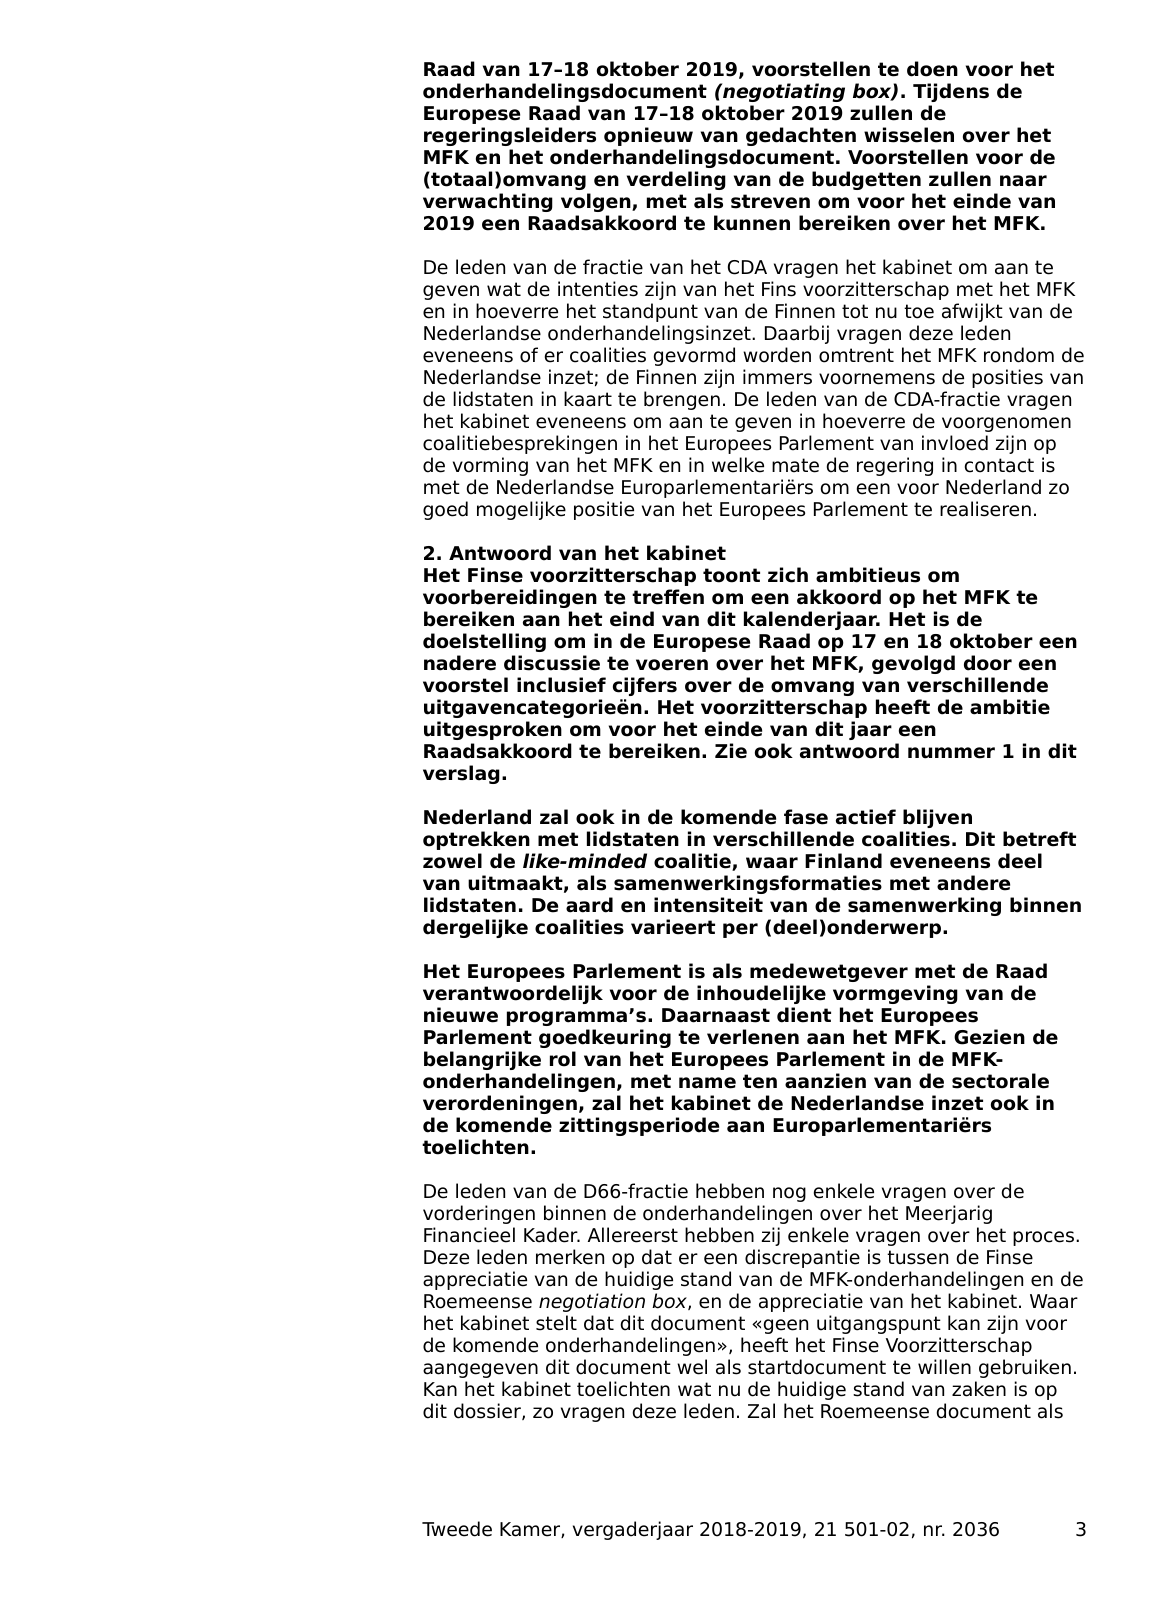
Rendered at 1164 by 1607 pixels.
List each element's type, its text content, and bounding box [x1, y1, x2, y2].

text Nederland zal ook in de komende fase actief blijven optrekken met lidstaten in verschillende coalities. Dit betreft zowel de like-minded coalitie, waar Finland eveneens deel van uitmaakt, als samenwerkingsformaties met andere lidstaten. De aard en intensiteit van de samenwerking binnen dergelijke coalities varieert per (deel)onderwerp. [422, 807, 1087, 939]
text De leden van de fractie van het CDA vragen het kabinet om aan te geven wat de intenties zijn van het Fins voorzitterschap met het MFK en in hoeverre het standpunt van de Finnen tot nu toe afwijkt van de Nederlandse onderhandelingsinzet. Daarbij vragen deze leden eveneens of er coalities gevormd worden omtrent het MFK rondom de Nederlandse inzet; de Finnen zijn immers voornemens de posities van de lidstaten in kaart te brengen. De leden van de CDA-fractie vragen het kabinet eveneens om aan te geven in hoeverre de voorgenomen coalitiebesprekingen in het Europees Parlement van invloed zijn op de vorming van het MFK en in welke mate de regering in contact is met de Nederlandse Europarlementariërs om een voor Nederland zo goed mogelijke positie van het Europees Parlement te realiseren. [422, 257, 1087, 521]
text Het Finse voorzitterschap toont zich ambitieus om voorbereidingen te treffen om een akkoord op het MFK te bereiken aan het eind van dit kalenderjaar. Het is de doelstelling om in de Europese Raad op 17 en 18 oktober een nadere discussie te voeren over het MFK, gevolgd door een voorstel inclusief cijfers over de omvang van verschillende uitgavencategorieën. Het voorzitterschap heeft de ambitie uitgesproken om voor het einde van dit jaar een Raadsakkoord te bereiken. Zie ook antwoord nummer 1 in dit verslag. [422, 565, 1087, 785]
text Het Europees Parlement is als medewetgever met de Raad verantwoordelijk voor de inhoudelijke vormgeving van de nieuwe programma’s. Daarnaast dient het Europees Parlement goedkeuring te verlenen aan het MFK. Gezien de belangrijke rol van het Europees Parlement in de MFK-onderhandelingen, met name ten aanzien van de sectorale verordeningen, zal het kabinet de Nederlandse inzet ook in de komende zittingsperiode aan Europarlementariërs toelichten. [422, 961, 1087, 1159]
text De leden van de D66-fractie hebben nog enkele vragen over de vorderingen binnen de onderhandelingen over het Meerjarig Financieel Kader. Allereerst hebben zij enkele vragen over het proces. Deze leden merken op dat er een discrepantie is tussen de Finse appreciatie van de huidige stand van de MFK-onderhandelingen en de Roemeense negotiation box, en de appreciatie van het kabinet. Waar het kabinet stelt dat dit document «geen uitgangspunt kan zijn voor de komende onderhandelingen», heeft het Finse Voorzitterschap aangegeven dit document wel als startdocument te willen gebruiken. Kan het kabinet toelichten wat nu de huidige stand van zaken is op dit dossier, zo vragen deze leden. Zal het Roemeense document als [422, 1181, 1087, 1423]
text Raad van 17–18 oktober 2019, voorstellen te doen voor het onderhandelingsdocument (negotiating box). Tijdens de Europese Raad van 17–18 oktober 2019 zullen de regeringsleiders opnieuw van gedachten wisselen over het MFK en het onderhandelingsdocument. Voorstellen voor de (totaal)omvang en verdeling van de budgetten zullen naar verwachting volgen, met als streven om voor het einde van 2019 een Raadsakkoord te kunnen bereiken over het MFK. [422, 59, 1087, 235]
text 2. Antwoord van het kabinet [422, 543, 1087, 565]
